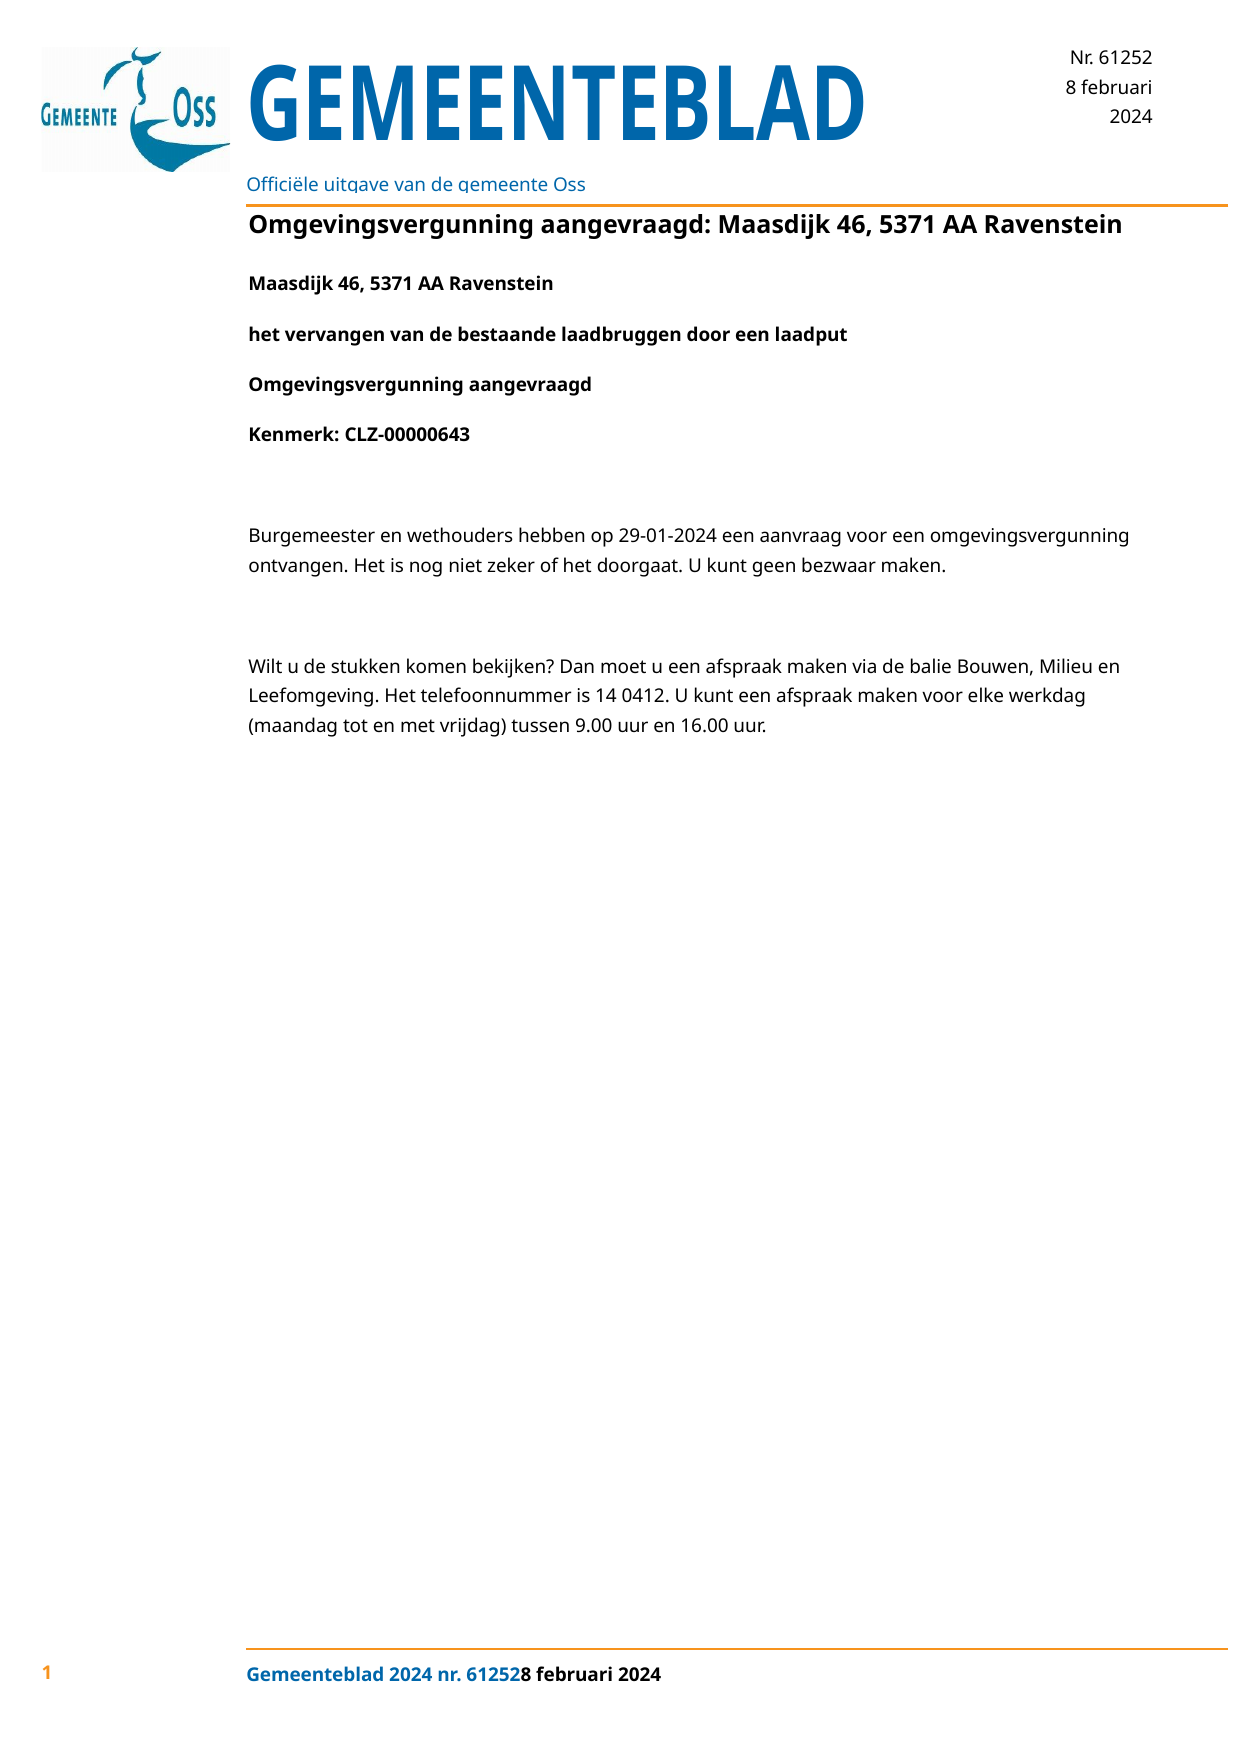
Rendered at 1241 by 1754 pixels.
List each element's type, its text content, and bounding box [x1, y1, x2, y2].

text Maasdijk 46, 5371 AA Ravenstein [248, 270, 1152, 296]
picture [41, 47, 231, 172]
text Omgevingsvergunning aangevraagd [248, 371, 1152, 397]
text Kenmerk: CLZ-00000643 [248, 422, 1152, 447]
text Burgemeester en wethouders hebben op 29-01-2024 een aanvraag voor een omgevingsvergunning ontvangen. Het is nog niet zeker of het doorgaat. U kunt geen bezwaar maken. [248, 522, 1152, 578]
text het vervangen van de bestaande laadbruggen door een laadput [248, 321, 1152, 346]
text Wilt u de stukken komen bekijken? Dan moet u een afspraak maken via de balie Bouwen, Milieu en Leefomgeving. Het telefoonnummer is 14 0412. U kunt een afspraak maken voor elke werkdag (maandag tot en met vrijdag) tussen 9.00 uur en 16.00 uur. [248, 653, 1152, 738]
text Omgevingsvergunning aangevraagd: Maasdijk 46, 5371 AA Ravenstein [248, 207, 1152, 241]
